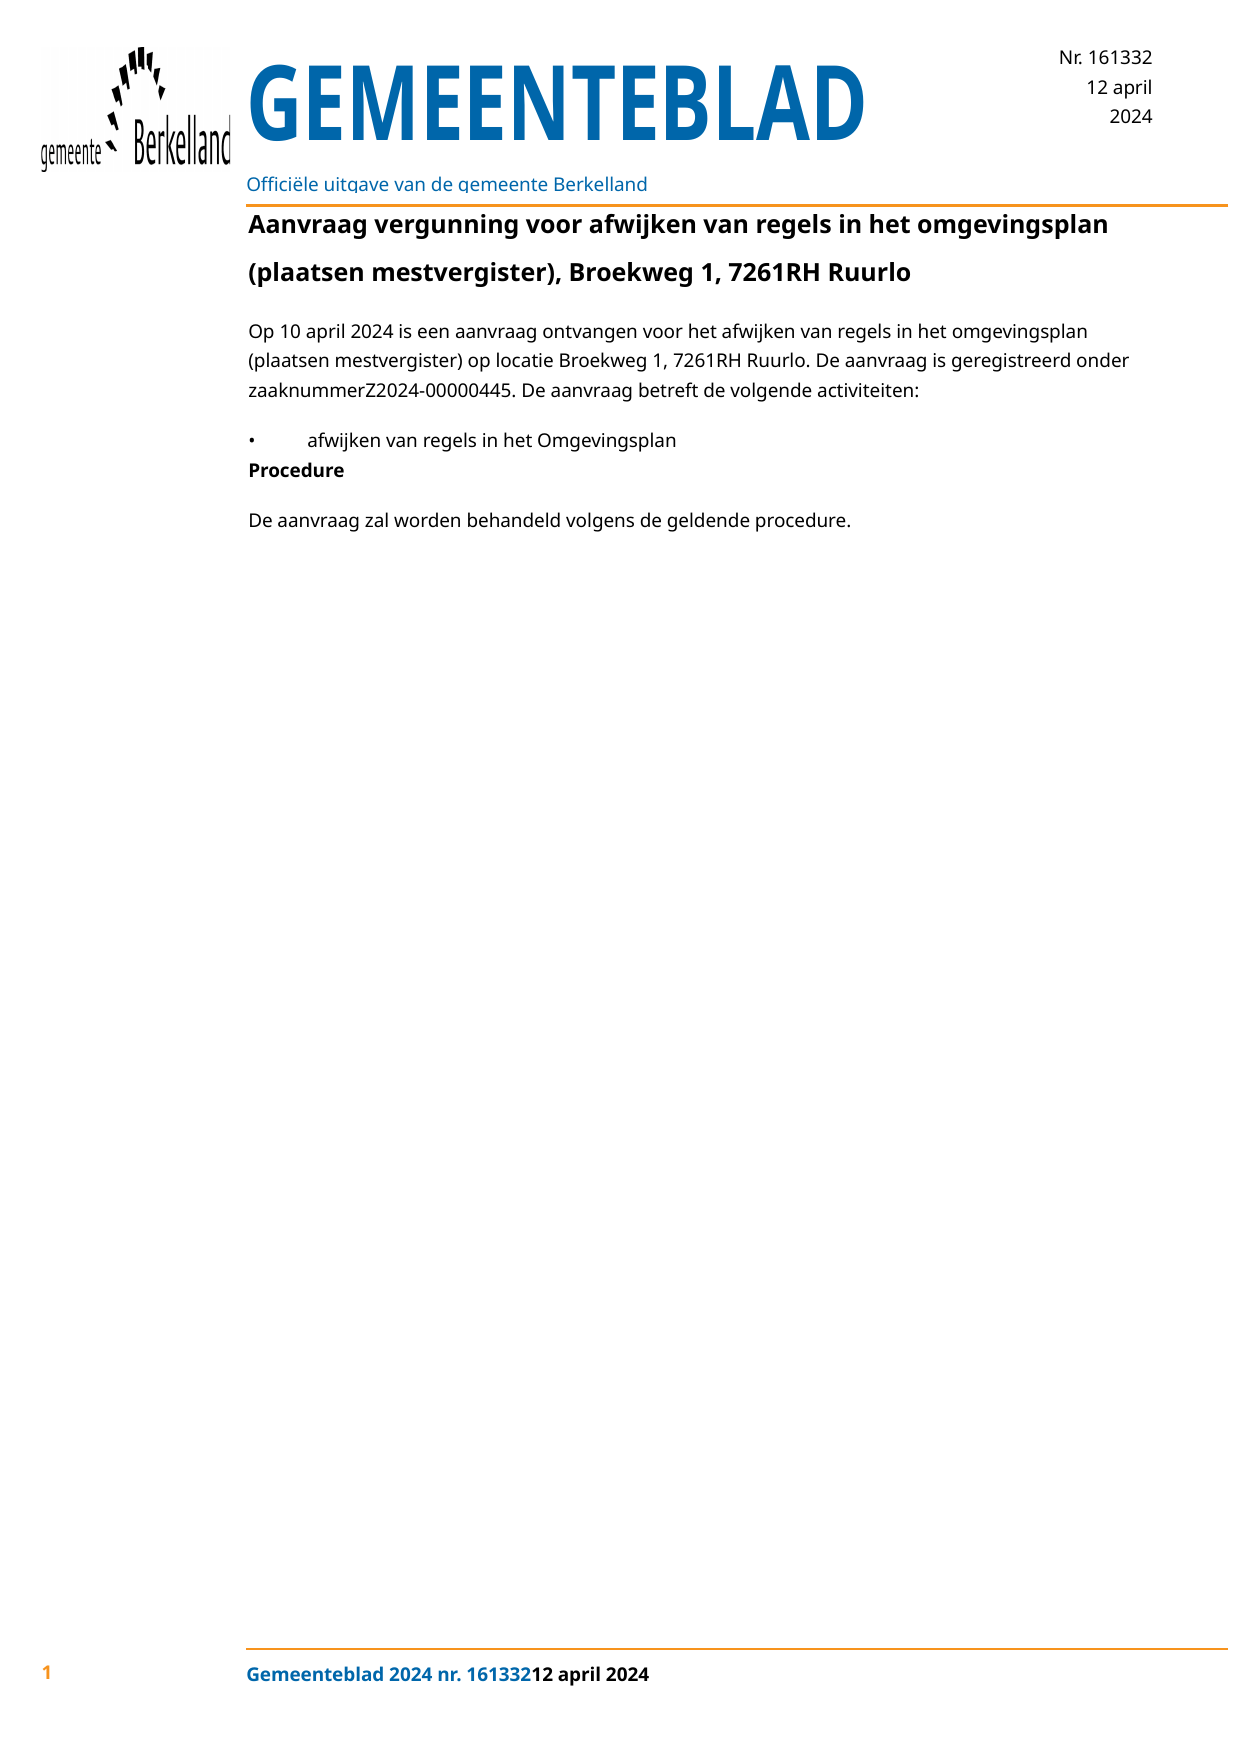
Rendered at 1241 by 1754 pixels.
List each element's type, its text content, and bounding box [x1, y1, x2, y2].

picture [41, 47, 231, 172]
list afwijken van regels in het Omgevingsplan [248, 427, 1152, 453]
text De aanvraag zal worden behandeld volgens de geldende procedure. [248, 507, 1152, 533]
text Op 10 april 2024 is een aanvraag ontvangen voor het afwijken van regels in het omgevingsplan (plaatsen mestvergister) op locatie Broekweg 1, 7261RH Ruurlo. De aanvraag is geregistreerd onder zaaknummerZ2024-00000445. De aanvraag betreft de volgende activiteiten: [248, 318, 1152, 403]
text Aanvraag vergunning voor afwijken van regels in het omgevingsplan (plaatsen mestvergister), Broekweg 1, 7261RH Ruurlo [248, 207, 1152, 288]
text Procedure [248, 457, 1152, 483]
